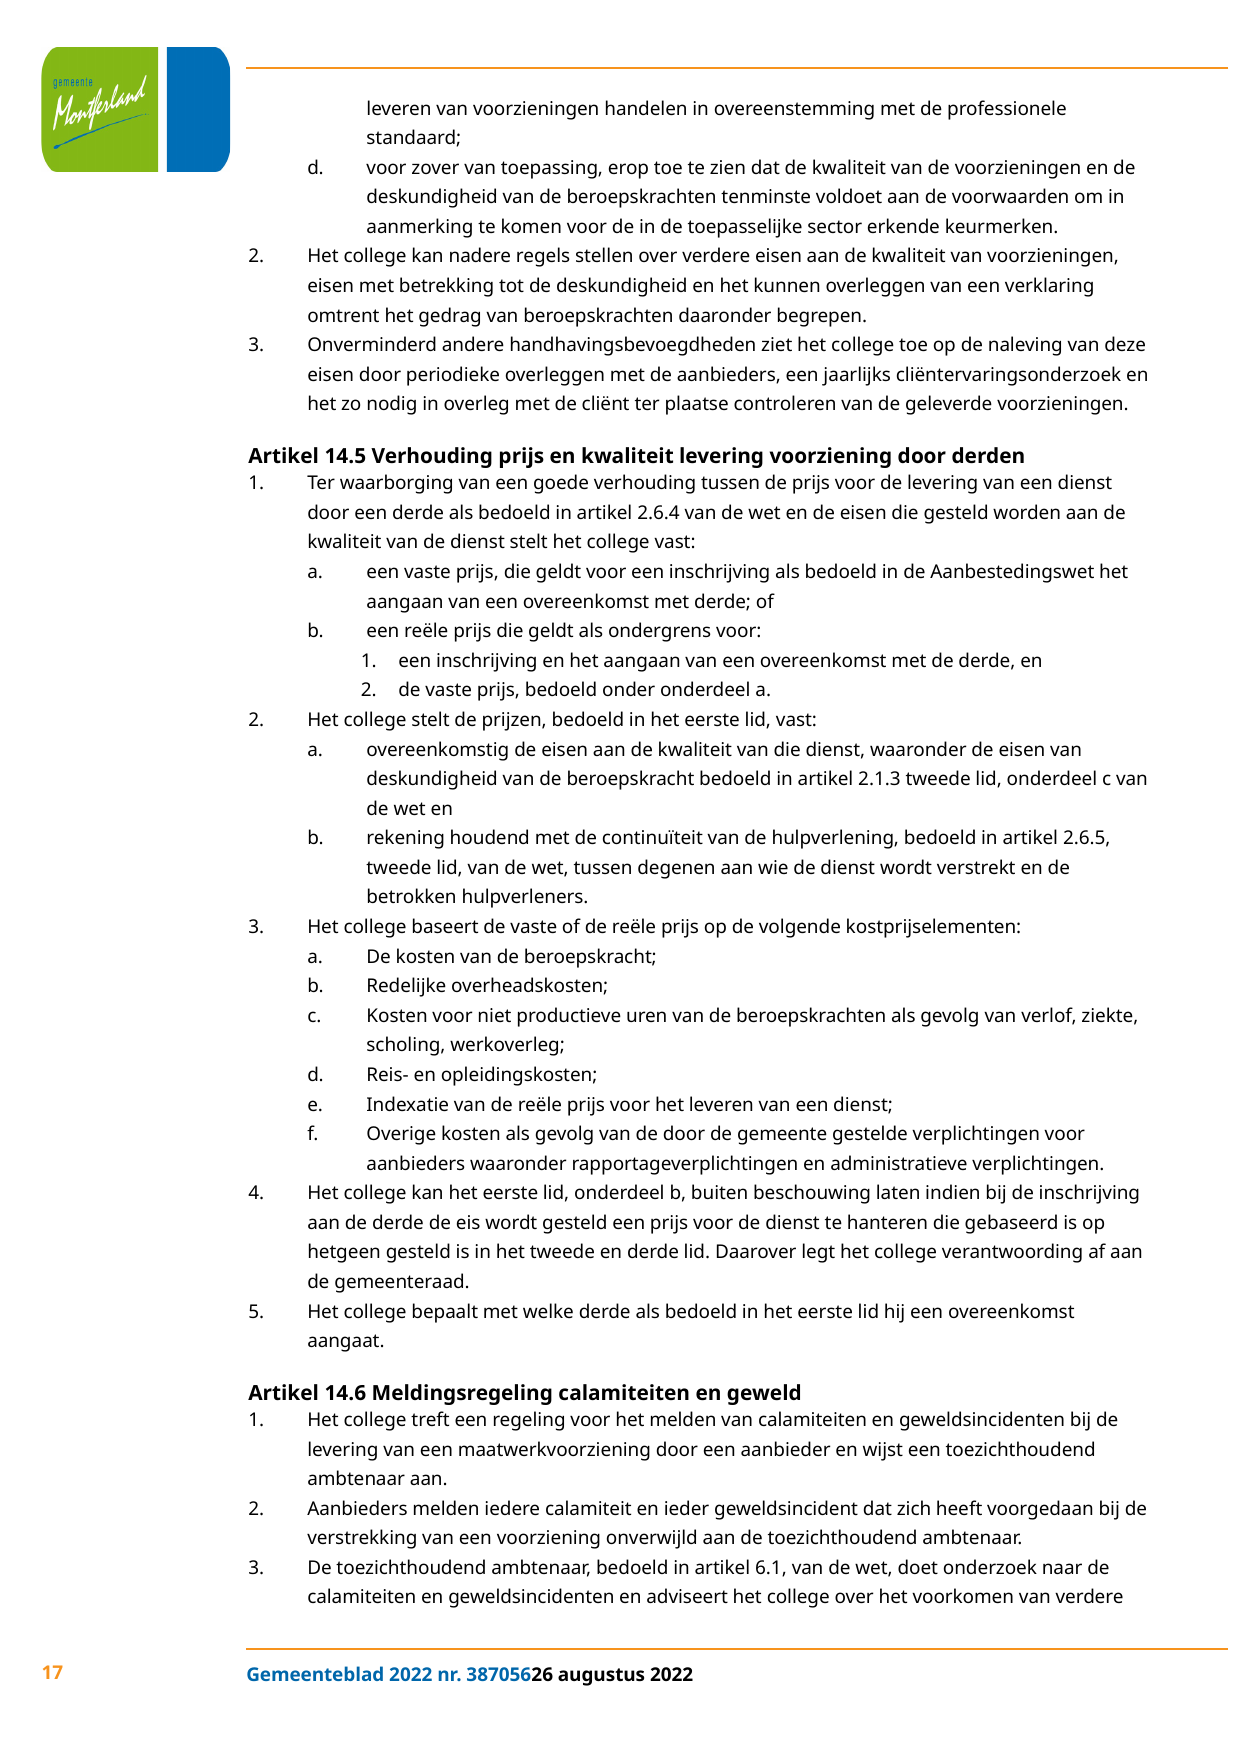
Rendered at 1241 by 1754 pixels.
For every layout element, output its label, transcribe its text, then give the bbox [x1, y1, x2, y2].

text Artikel 14.6 Meldingsregeling calamiteiten en geweld [248, 1378, 1152, 1406]
list Indexatie van de reële prijs voor het leveren van een dienst; [307, 1091, 1152, 1116]
list voor zover van toepassing, erop toe te zien dat de kwaliteit van de voorzieningen en de deskundigheid van de beroepskrachten tenminste voldoet aan de voorwaarden om in aanmerking te komen voor de in de toepasselijke sector erkende keurmerken. [307, 154, 1152, 239]
list Aanbieders melden iedere calamiteit en ieder geweldsincident dat zich heeft voorgedaan bij de verstrekking van een voorziening onverwijld aan de toezichthoudend ambtenaar. [248, 1495, 1152, 1550]
list overeenkomstig de eisen aan de kwaliteit van die dienst, waaronder de eisen van deskundigheid van de beroepskracht bedoeld in artikel 2.1.3 tweede lid, onderdeel c van de wet en [307, 736, 1152, 821]
list een inschrijving en het aangaan van een overeenkomst met de derde, en [361, 647, 1152, 673]
list Het college stelt de prijzen, bedoeld in het eerste lid, vast: [248, 706, 1152, 732]
list een vaste prijs, die geldt voor een inschrijving als bedoeld in de Aanbestedingswet het aangaan van een overeenkomst met derde; of [307, 558, 1152, 613]
list leveren van voorzieningen handelen in overeenstemming met de professionele standaard; [307, 95, 1152, 150]
list Redelijke overheadskosten; [307, 972, 1152, 998]
list De kosten van de beroepskracht; [307, 943, 1152, 968]
list Onverminderd andere handhavingsbevoegdheden ziet het college toe op de naleving van deze eisen door periodieke overleggen met de aanbieders, een jaarlijks cliëntervaringsonderzoek en het zo nodig in overleg met de cliënt ter plaatse controleren van de geleverde voorzieningen. [248, 331, 1152, 416]
list Kosten voor niet productieve uren van de beroepskrachten als gevolg van verlof, ziekte, scholing, werkoverleg; [307, 1002, 1152, 1057]
list Het college bepaalt met welke derde als bedoeld in het eerste lid hij een overeenkomst aangaat. [248, 1298, 1152, 1353]
list Het college kan het eerste lid, onderdeel b, buiten beschouwing laten indien bij de inschrijving aan de derde de eis wordt gesteld een prijs voor de dienst te hanteren die gebaseerd is op hetgeen gesteld is in het tweede en derde lid. Daarover legt het college verantwoording af aan de gemeenteraad. [248, 1179, 1152, 1294]
list Reis- en opleidingskosten; [307, 1061, 1152, 1087]
list Het college kan nadere regels stellen over verdere eisen aan de kwaliteit van voorzieningen, eisen met betrekking tot de deskundigheid en het kunnen overleggen van een verklaring omtrent het gedrag van beroepskrachten daaronder begrepen. [248, 243, 1152, 328]
list Ter waarborging van een goede verhouding tussen de prijs voor de levering van een dienst door een derde als bedoeld in artikel 2.6.4 van de wet en de eisen die gesteld worden aan de kwaliteit van de dienst stelt het college vast: [248, 469, 1152, 554]
list Overige kosten als gevolg van de door de gemeente gestelde verplichtingen voor aanbieders waaronder rapportageverplichtingen en administratieve verplichtingen. [307, 1120, 1152, 1176]
list een reële prijs die geldt als ondergrens voor: [307, 617, 1152, 643]
list De toezichthoudend ambtenaar, bedoeld in artikel 6.1, van de wet, doet onderzoek naar de calamiteiten en geweldsincidenten en adviseert het college over het voorkomen van verdere [248, 1554, 1152, 1609]
picture [41, 47, 231, 172]
list Het college treft een regeling voor het melden van calamiteiten en geweldsincidenten bij de levering van een maatwerkvoorziening door een aanbieder en wijst een toezichthoudend ambtenaar aan. [248, 1406, 1152, 1491]
list de vaste prijs, bedoeld onder onderdeel a. [361, 677, 1152, 702]
list rekening houdend met de continuïteit van de hulpverlening, bedoeld in artikel 2.6.5, tweede lid, van de wet, tussen degenen aan wie de dienst wordt verstrekt en de betrokken hulpverleners. [307, 824, 1152, 909]
list Het college baseert de vaste of de reële prijs op de volgende kostprijselementen: [248, 913, 1152, 939]
text Artikel 14.5 Verhouding prijs en kwaliteit levering voorziening door derden [248, 441, 1152, 469]
